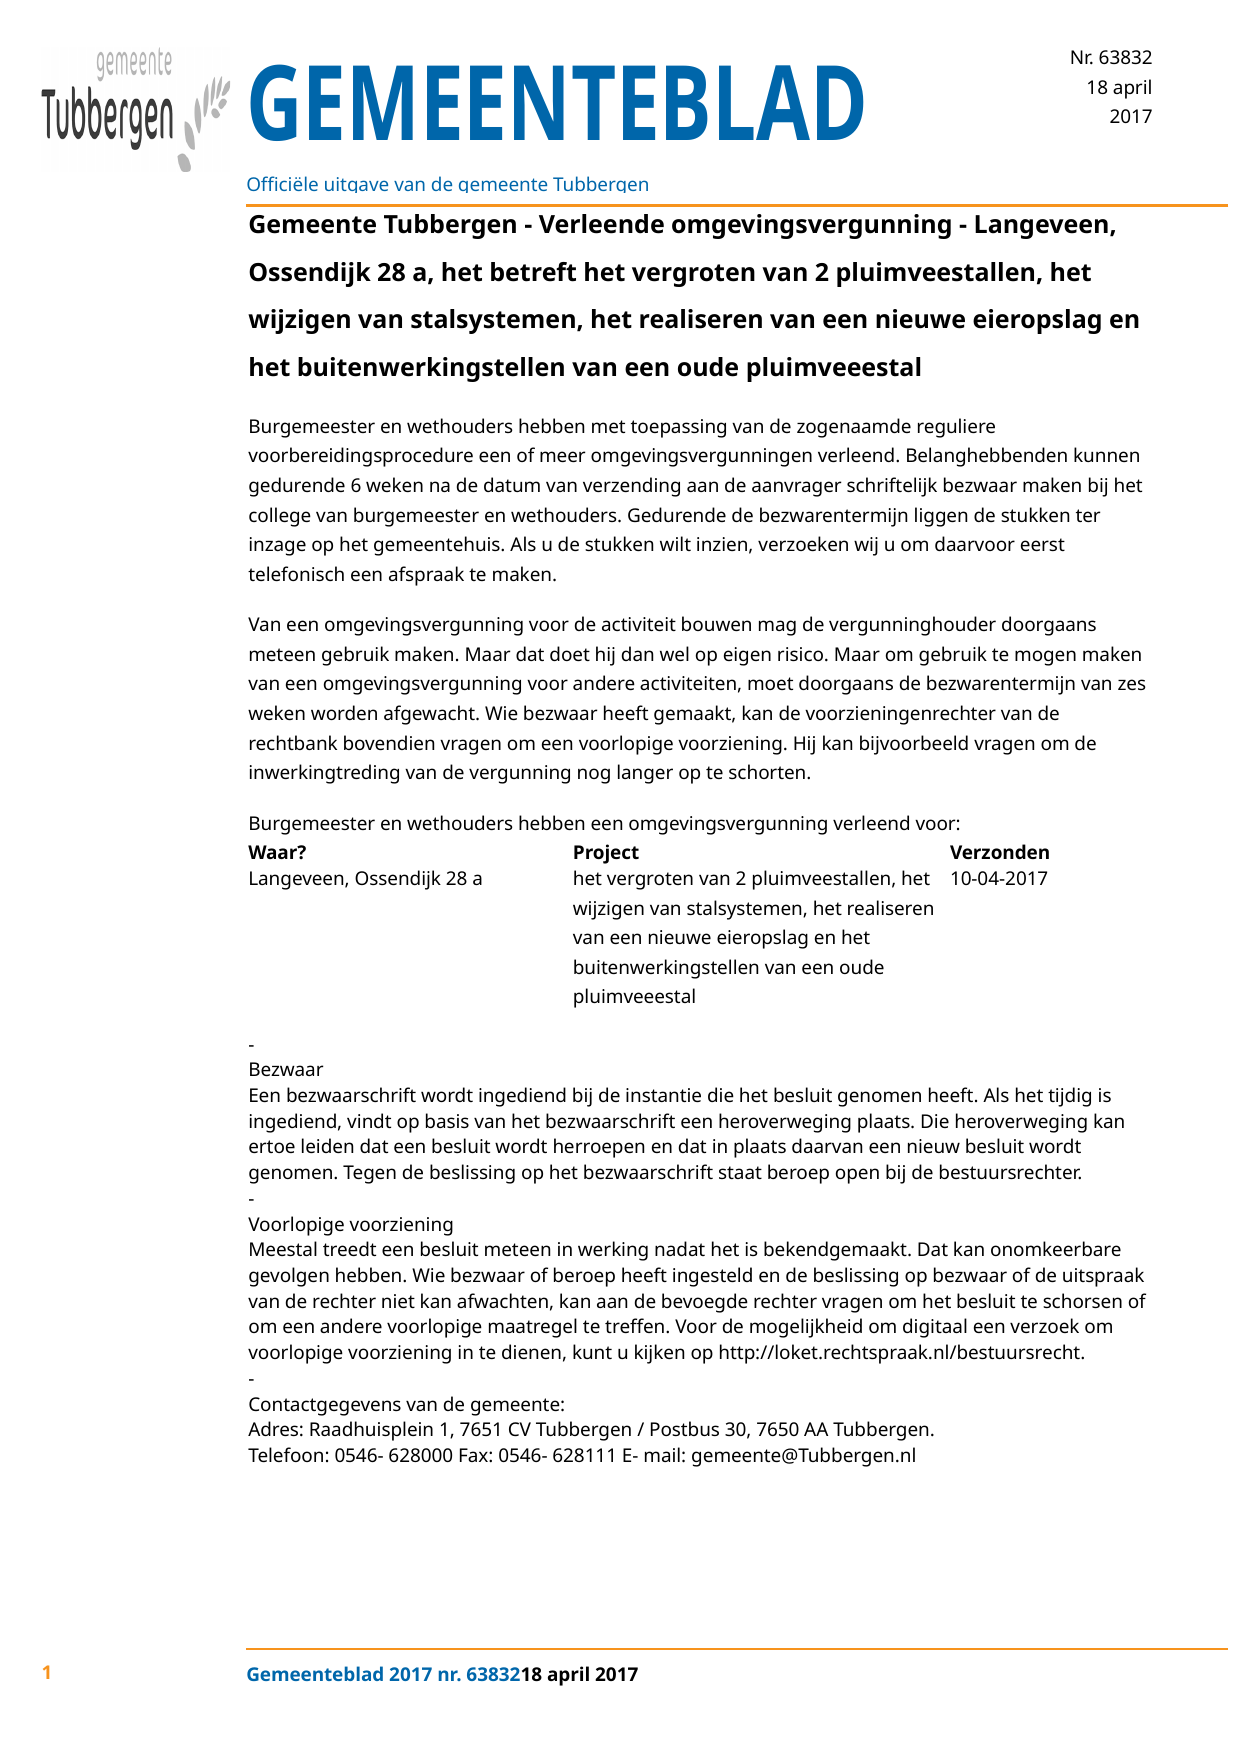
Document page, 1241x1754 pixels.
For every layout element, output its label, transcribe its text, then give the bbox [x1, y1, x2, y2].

text Voorlopige voorziening [248, 1211, 1152, 1237]
text Adres: Raadhuisplein 1, 7651 CV Tubbergen / Postbus 30, 7650 AA Tubbergen. [248, 1417, 1152, 1442]
picture [41, 47, 231, 172]
text Een bezwaarschrift wordt ingediend bij de instantie die het besluit genomen heeft. Als het tijdig is ingediend, vindt op basis van het bezwaarschrift een heroverweging plaats. Die heroverweging kan ertoe leiden dat een besluit wordt herroepen en dat in plaats daarvan een nieuw besluit wordt genomen. Tegen de beslissing op het bezwaarschrift staat beroep open bij de bestuursrechter. [248, 1082, 1152, 1185]
text - [248, 1365, 1152, 1391]
text - [248, 1031, 1152, 1056]
text Van een omgevingsvergunning voor de activiteit bouwen mag de vergunninghouder doorgaans meteen gebruik maken. Maar dat doet hij dan wel op eigen risico. Maar om gebruik te mogen maken van een omgevingsvergunning voor andere activiteiten, moet doorgaans de bezwarentermijn van zes weken worden afgewacht. Wie bezwaar heeft gemaakt, kan de voorzieningenrechter van de rechtbank bovendien vragen om een voorlopige voorziening. Hij kan bijvoorbeeld vragen om de inwerkingtreding van de vergunning nog langer op te schorten. [248, 611, 1152, 785]
table_cell Langeveen, Ossendijk 28 a [248, 865, 573, 1009]
text Gemeente Tubbergen - Verleende omgevingsvergunning - Langeveen, Ossendijk 28 a, het betreft het vergroten van 2 pluimveestallen, het wijzigen van stalsystemen, het realiseren van een nieuwe eieropslag en het buitenwerkingstellen van een oude pluimveeestal [248, 207, 1152, 384]
text Bezwaar [248, 1056, 1152, 1082]
text Burgemeester en wethouders hebben met toepassing van de zogenaamde reguliere voorbereidingsprocedure een of meer omgevingsvergunningen verleend. Belanghebbenden kunnen gedurende 6 weken na de datum van verzending aan de aanvrager schriftelijk bezwaar maken bij het college van burgemeester en wethouders. Gedurende de bezwarentermijn liggen de stukken ter inzage op het gemeentehuis. Als u de stukken wilt inzien, verzoeken wij u om daarvoor eerst telefonisch een afspraak te maken. [248, 413, 1152, 587]
table_header Project [573, 840, 950, 865]
table_header Waar? [248, 840, 573, 865]
text Contactgegevens van de gemeente: [248, 1391, 1152, 1417]
text - [248, 1185, 1152, 1211]
table_header Verzonden [950, 840, 1152, 865]
text Burgemeester en wethouders hebben een omgevingsvergunning verleend voor: [248, 810, 1152, 836]
text Meestal treedt een besluit meteen in werking nadat het is bekendgemaakt. Dat kan onomkeerbare gevolgen hebben. Wie bezwaar of beroep heeft ingesteld en de beslissing op bezwaar of de uitspraak van de rechter niet kan afwachten, kan aan de bevoegde rechter vragen om het besluit te schorsen of om een andere voorlopige maatregel te treffen. Voor de mogelijkheid om digitaal een verzoek om voorlopige voorziening in te dienen, kunt u kijken op http://loket.rechtspraak.nl/bestuursrecht. [248, 1237, 1152, 1365]
text Telefoon: 0546- 628000 Fax: 0546- 628111 E- mail: gemeente@Tubbergen.nl [248, 1442, 1152, 1468]
table_cell 10-04-2017 [950, 865, 1152, 1009]
table_cell het vergroten van 2 pluimveestallen, het wijzigen van stalsystemen, het realiseren van een nieuwe eieropslag en het buitenwerkingstellen van een oude pluimveeestal [573, 865, 950, 1009]
